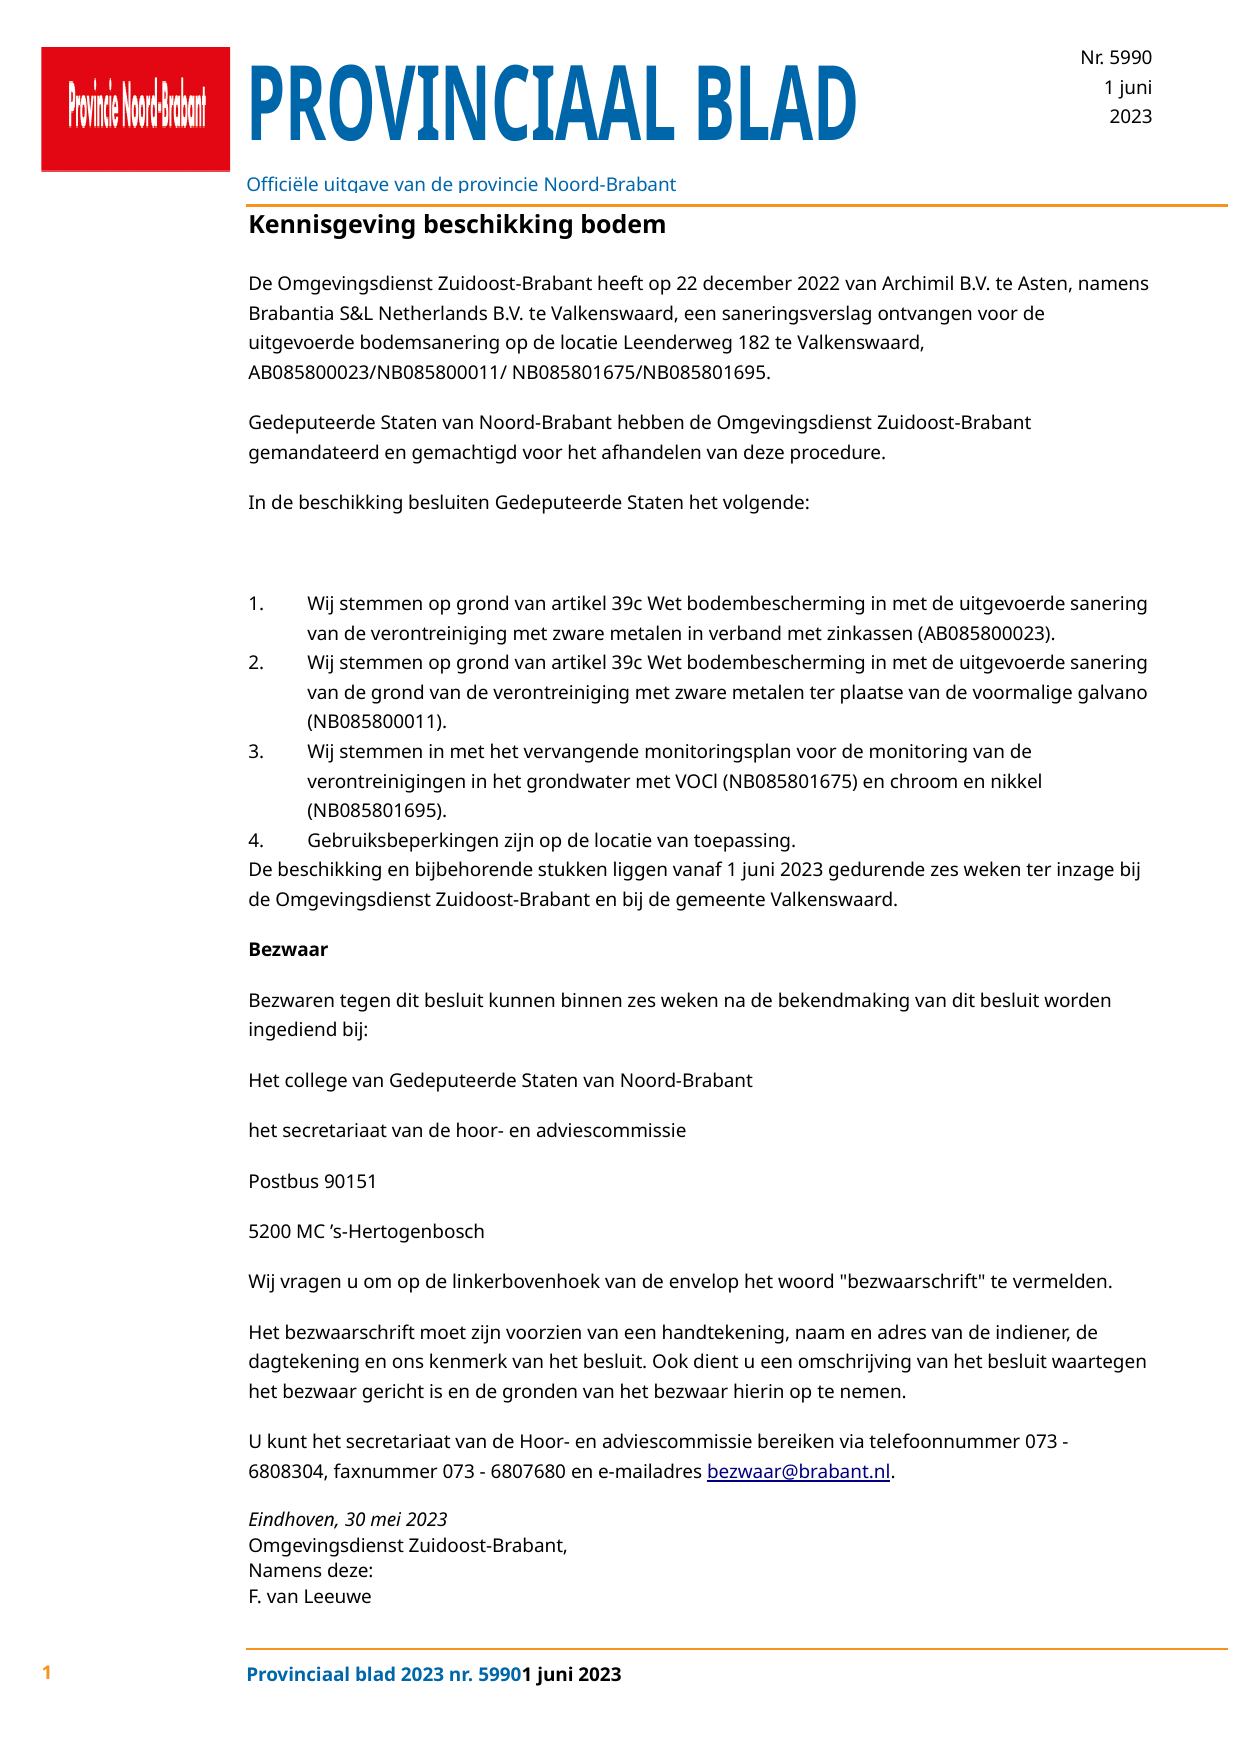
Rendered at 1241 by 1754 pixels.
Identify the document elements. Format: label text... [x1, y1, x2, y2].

list Wij stemmen op grond van artikel 39c Wet bodembescherming in met de uitgevoerde sanering van de grond van de verontreiniging met zware metalen ter plaatse van de voormalige galvano (NB085800011). [248, 649, 1152, 734]
text het secretariaat van de hoor- en adviescommissie [248, 1117, 1152, 1143]
text Postbus 90151 [248, 1168, 1152, 1193]
list Wij stemmen in met het vervangende monitoringsplan voor de monitoring van de verontreinigingen in het grondwater met VOCl (NB085801675) en chroom en nikkel (NB085801695). [248, 738, 1152, 823]
text Eindhoven, 30 mei 2023 [248, 1506, 1152, 1532]
text U kunt het secretariaat van de Hoor- en adviescommissie bereiken via telefoonnummer 073 - 6808304, faxnummer 073 - 6807680 en e-mailadres bezwaar@brabant.nl. [248, 1429, 1152, 1484]
text De Omgevingsdienst Zuidoost-Brabant heeft op 22 december 2022 van Archimil B.V. te Asten, namens Brabantia S&L Netherlands B.V. te Valkenswaard, een saneringsverslag ontvangen voor de uitgevoerde bodemsanering op de locatie Leenderweg 182 te Valkenswaard, AB085800023/NB085800011/ NB085801675/NB085801695. [248, 270, 1152, 385]
picture [41, 47, 231, 172]
text Omgevingsdienst Zuidoost-Brabant, [248, 1532, 1152, 1557]
text In de beschikking besluiten Gedeputeerde Staten het volgende: [248, 489, 1152, 515]
text Bezwaren tegen dit besluit kunnen binnen zes weken na de bekendmaking van dit besluit worden ingediend bij: [248, 987, 1152, 1042]
list Wij stemmen op grond van artikel 39c Wet bodembescherming in met de uitgevoerde sanering van de verontreiniging met zware metalen in verband met zinkassen (AB085800023). [248, 590, 1152, 646]
text Het college van Gedeputeerde Staten van Noord-Brabant [248, 1067, 1152, 1093]
text Gedeputeerde Staten van Noord-Brabant hebben de Omgevingsdienst Zuidoost-Brabant gemandateerd en gemachtigd voor het afhandelen van deze procedure. [248, 409, 1152, 465]
text De beschikking en bijbehorende stukken liggen vanaf 1 juni 2023 gedurende zes weken ter inzage bij de Omgevingsdienst Zuidoost-Brabant en bij de gemeente Valkenswaard. [248, 857, 1152, 912]
text 5200 MC ’s-Hertogenbosch [248, 1218, 1152, 1244]
text F. van Leeuwe [248, 1583, 1152, 1609]
text Namens deze: [248, 1557, 1152, 1583]
text Bezwaar [248, 937, 1152, 962]
text Kennisgeving beschikking bodem [248, 207, 1152, 241]
list Gebruiksbeperkingen zijn op de locatie van toepassing. [248, 827, 1152, 853]
text Wij vragen u om op de linkerbovenhoek van de envelop het woord "bezwaarschrift" te vermelden. [248, 1269, 1152, 1294]
text Het bezwaarschrift moet zijn voorzien van een handtekening, naam en adres van de indiener, de dagtekening en ons kenmerk van het besluit. Ook dient u een omschrijving van het besluit waartegen het bezwaar gericht is en de gronden van het bezwaar hierin op te nemen. [248, 1319, 1152, 1404]
